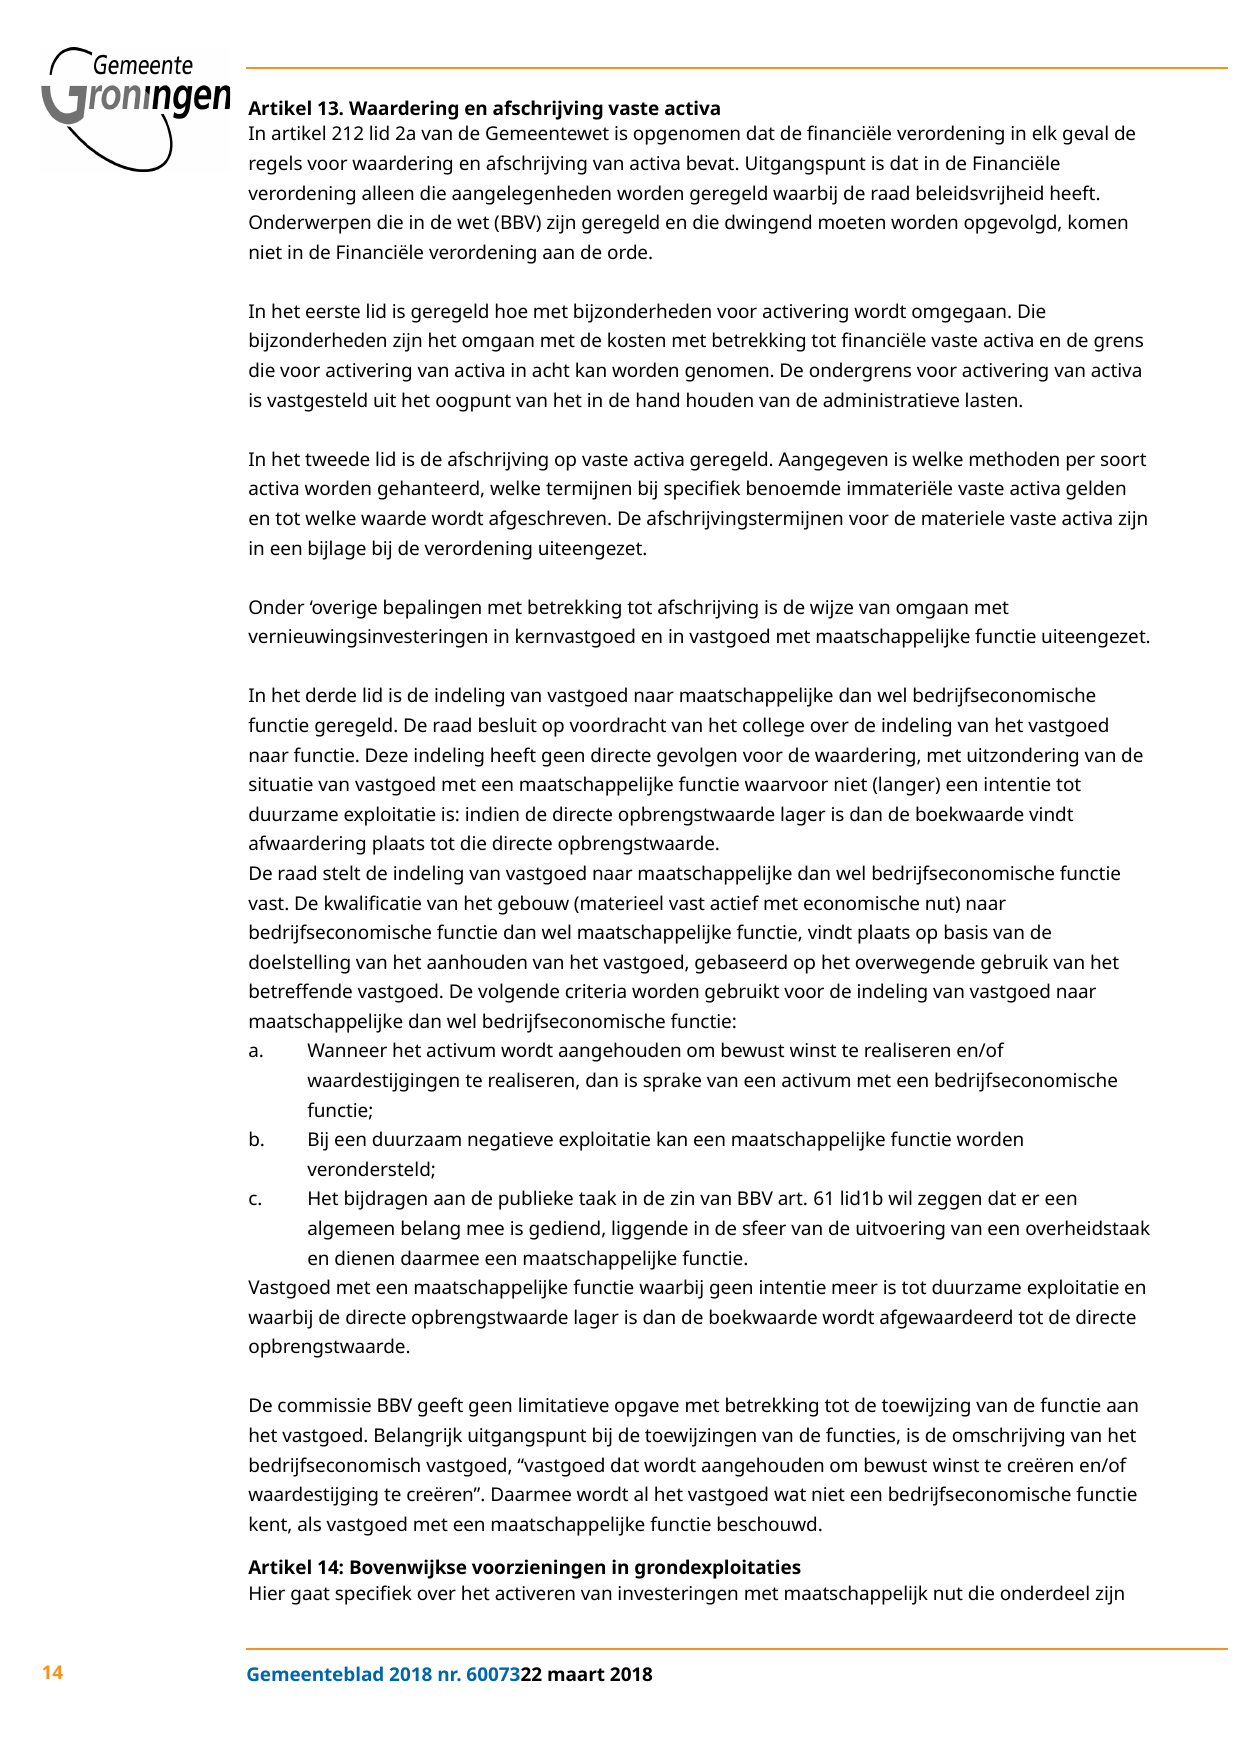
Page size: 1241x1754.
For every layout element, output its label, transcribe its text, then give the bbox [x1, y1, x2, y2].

text Vastgoed met een maatschappelijke functie waarbij geen intentie meer is tot duurzame exploitatie en waarbij de directe opbrengstwaarde lager is dan de boekwaarde wordt afgewaardeerd tot de directe opbrengstwaarde. [248, 1274, 1152, 1359]
text In het eerste lid is geregeld hoe met bijzonderheden voor activering wordt omgegaan. Die bijzonderheden zijn het omgaan met de kosten met betrekking tot financiële vaste activa en de grens die voor activering van activa in acht kan worden genomen. De ondergrens voor activering van activa is vastgesteld uit het oogpunt van het in de hand houden van de administratieve lasten. [248, 298, 1152, 412]
text De raad stelt de indeling van vastgoed naar maatschappelijke dan wel bedrijfseconomische functie vast. De kwalificatie van het gebouw (materieel vast actief met economische nut) naar bedrijfseconomische functie dan wel maatschappelijke functie, vindt plaats op basis van de doelstelling van het aanhouden van het vastgoed, gebaseerd op het overwegende gebruik van het betreffende vastgoed. De volgende criteria worden gebruikt voor de indeling van vastgoed naar maatschappelijke dan wel bedrijfseconomische functie: [248, 860, 1152, 1034]
text Onder ‘overige bepalingen met betrekking tot afschrijving is de wijze van omgaan met vernieuwingsinvesteringen in kernvastgoed en in vastgoed met maatschappelijke functie uiteengezet. [248, 594, 1152, 649]
list Het bijdragen aan de publieke taak in de zin van BBV art. 61 lid1b wil zeggen dat er een algemeen belang mee is gediend, liggende in de sfeer van de uitvoering van een overheidstaak en dienen daarmee een maatschappelijke functie. [248, 1186, 1152, 1270]
text In artikel 212 lid 2a van de Gemeentewet is opgenomen dat de financiële verordening in elk geval de regels voor waardering en afschrijving van activa bevat. Uitgangspunt is dat in de Financiële verordening alleen die aangelegenheden worden geregeld waarbij de raad beleidsvrijheid heeft. Onderwerpen die in de wet (BBV) zijn geregeld en die dwingend moeten worden opgevolgd, komen niet in de Financiële verordening aan de orde. [248, 121, 1152, 264]
text In het tweede lid is de afschrijving op vaste activa geregeld. Aangegeven is welke methoden per soort activa worden gehanteerd, welke termijnen bij specifiek benoemde immateriële vaste activa gelden en tot welke waarde wordt afgeschreven. De afschrijvingstermijnen voor de materiele vaste activa zijn in een bijlage bij de verordening uiteengezet. [248, 446, 1152, 560]
text In het derde lid is de indeling van vastgoed naar maatschappelijke dan wel bedrijfseconomische functie geregeld. De raad besluit op voordracht van het college over de indeling van het vastgoed naar functie. Deze indeling heeft geen directe gevolgen voor de waardering, met uitzondering van de situatie van vastgoed met een maatschappelijke functie waarvoor niet (langer) een intentie tot duurzame exploitatie is: indien de directe opbrengstwaarde lager is dan de boekwaarde vindt afwaardering plaats tot die directe opbrengstwaarde. [248, 683, 1152, 856]
list Bij een duurzaam negatieve exploitatie kan een maatschappelijke functie worden verondersteld; [248, 1126, 1152, 1182]
list Wanneer het activum wordt aangehouden om bewust winst te realiseren en/of waardestijgingen te realiseren, dan is sprake van een activum met een bedrijfseconomische functie; [248, 1038, 1152, 1122]
text De commissie BBV geeft geen limitatieve opgave met betrekking tot de toewijzing van de functie aan het vastgoed. Belangrijk uitgangspunt bij de toewijzingen van de functies, is de omschrijving van het bedrijfseconomisch vastgoed, “vastgoed dat wordt aangehouden om bewust winst te creëren en/of waardestijging te creëren”. Daarmee wordt al het vastgoed wat niet een bedrijfseconomische functie kent, als vastgoed met een maatschappelijke functie beschouwd. [248, 1393, 1152, 1537]
text Artikel 13. Waardering en afschrijving vaste activa [248, 95, 1152, 121]
text Artikel 14: Bovenwijkse voorzieningen in grondexploitaties [248, 1554, 1152, 1580]
picture [41, 47, 231, 172]
text Hier gaat specifiek over het activeren van investeringen met maatschappelijk nut die onderdeel zijn [248, 1580, 1152, 1606]
